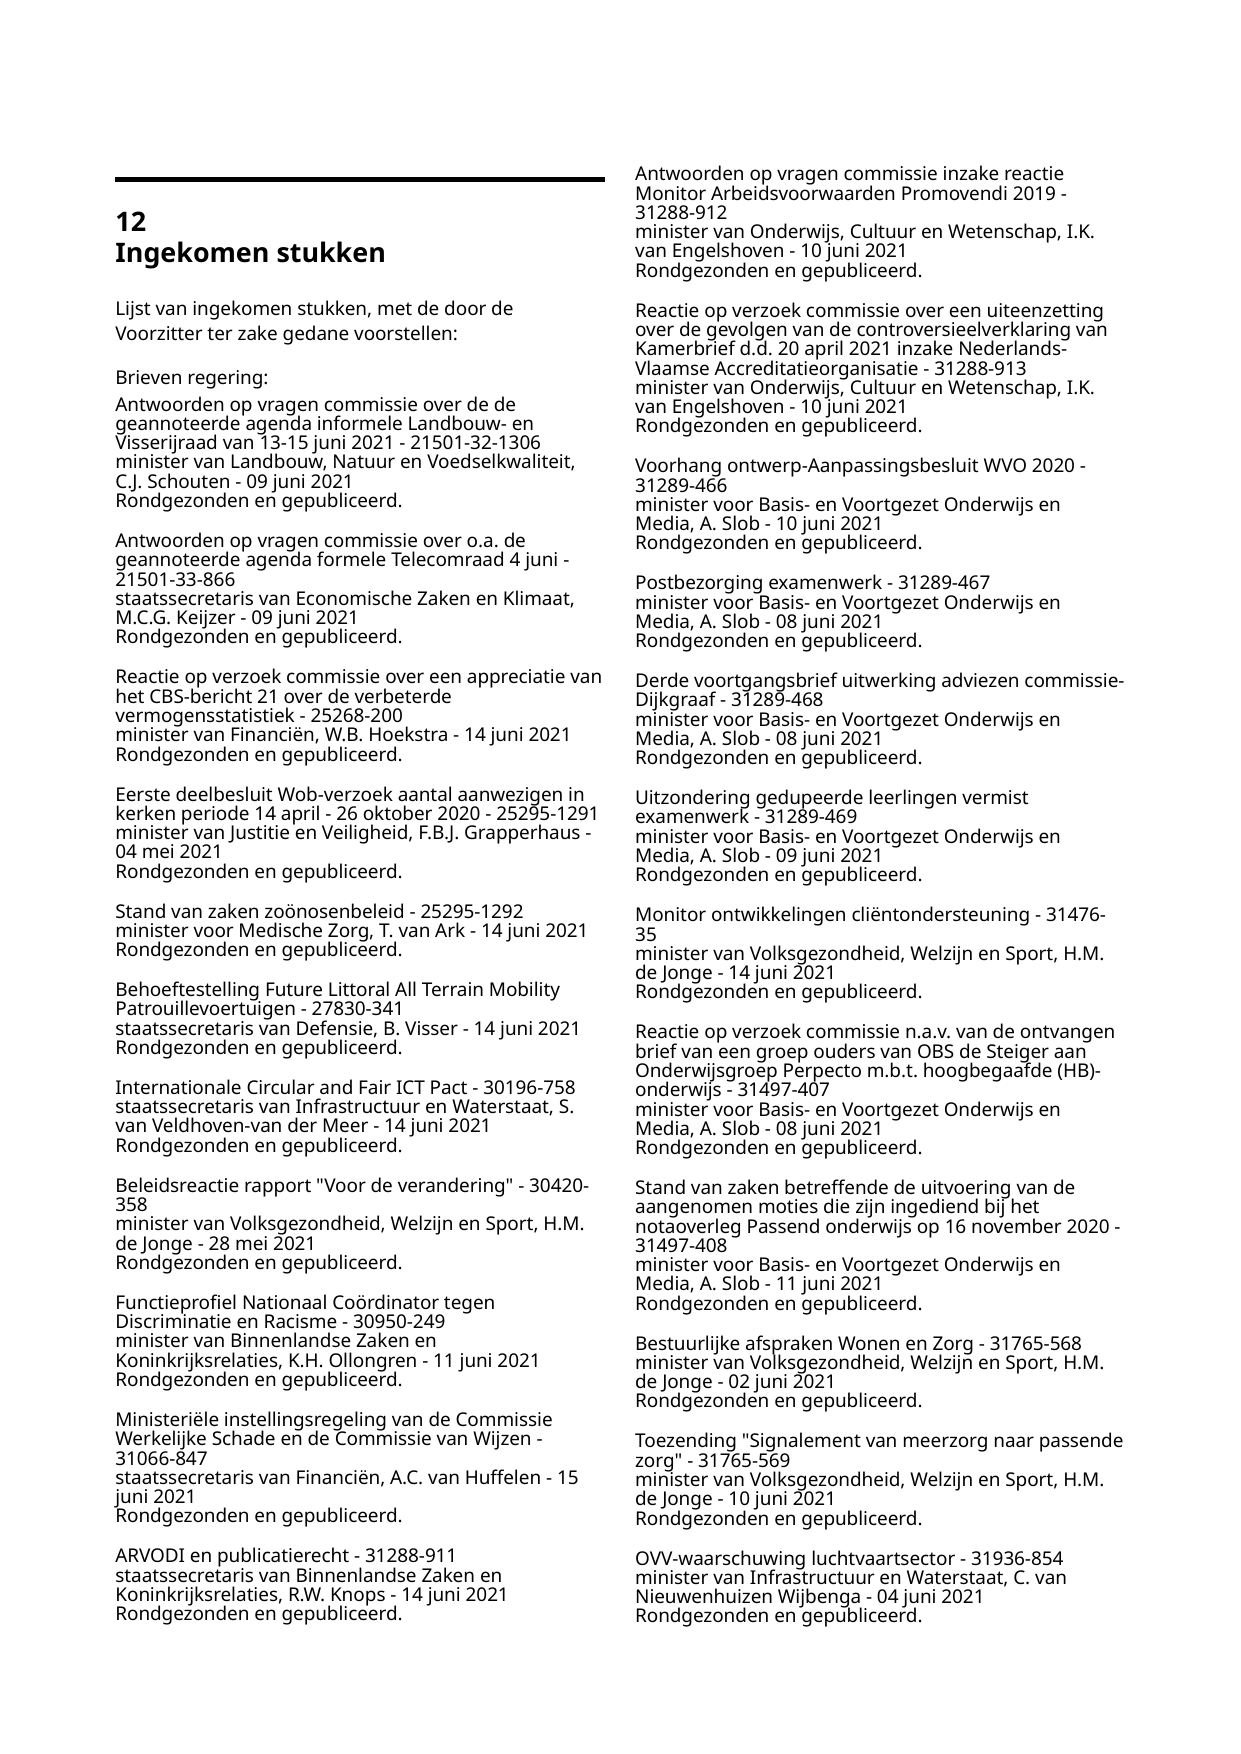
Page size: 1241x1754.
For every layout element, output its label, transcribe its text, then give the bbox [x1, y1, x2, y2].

text Rondgezonden en gepubliceerd. [635, 1607, 1125, 1627]
text staatssecretaris van Infrastructuur en Waterstaat, S. van Veldhoven-van der Meer - 14 juni 2021 [115, 1098, 605, 1137]
text minister van Financiën, W.B. Hoekstra - 14 juni 2021 [115, 726, 605, 746]
text Rondgezonden en gepubliceerd. [635, 866, 1125, 886]
text staatssecretaris van Financiën, A.C. van Huffelen - 15 juni 2021 [115, 1469, 605, 1507]
text Rondgezonden en gepubliceerd. [115, 941, 605, 960]
text Rondgezonden en gepubliceerd. [635, 983, 1125, 1003]
text Rondgezonden en gepubliceerd. [635, 1392, 1125, 1412]
text minister van Volksgezondheid, Welzijn en Sport, H.M. de Jonge - 28 mei 2021 [115, 1215, 605, 1254]
text Rondgezonden en gepubliceerd. [115, 492, 605, 511]
text Uitzondering gedupeerde leerlingen vermist examenwerk - 31289-469 [635, 789, 1125, 828]
text Rondgezonden en gepubliceerd. [115, 1039, 605, 1058]
text minister van Onderwijs, Cultuur en Wetenschap, I.K. van Engelshoven - 10 juni 2021 [635, 379, 1125, 417]
text Rondgezonden en gepubliceerd. [635, 1295, 1125, 1314]
text Antwoorden op vragen commissie over de de geannoteerde agenda informele Landbouw- en Visserijraad van 13-15 juni 2021 - 21501-32-1306 [115, 396, 605, 453]
text Rondgezonden en gepubliceerd. [115, 1137, 605, 1156]
text Rondgezonden en gepubliceerd. [115, 1254, 605, 1273]
text Rondgezonden en gepubliceerd. [635, 1509, 1125, 1529]
text Antwoorden op vragen commissie over o.a. de geannoteerde agenda formele Telecomraad 4 juni - 21501-33-866 [115, 532, 605, 590]
text minister van Landbouw, Natuur en Voedselkwaliteit, C.J. Schouten - 09 juni 2021 [115, 453, 605, 492]
text minister voor Basis- en Voortgezet Onderwijs en Media, A. Slob - 08 juni 2021 [635, 594, 1125, 632]
text Lijst van ingekomen stukken, met de door de Voorzitter ter zake gedane voorstellen: [115, 295, 605, 346]
text staatssecretaris van Economische Zaken en Klimaat, M.C.G. Keijzer - 09 juni 2021 [115, 590, 605, 628]
text Voorhang ontwerp-Aanpassingsbesluit WVO 2020 - 31289-466 [635, 457, 1125, 496]
text Rondgezonden en gepubliceerd. [115, 1507, 605, 1527]
text Ingekomen stukken [115, 239, 605, 283]
text Rondgezonden en gepubliceerd. [115, 746, 605, 765]
text Rondgezonden en gepubliceerd. [635, 534, 1125, 554]
text minister voor Basis- en Voortgezet Onderwijs en Media, A. Slob - 08 juni 2021 [635, 1101, 1125, 1139]
text Functieprofiel Nationaal Coördinator tegen Discriminatie en Racisme - 30950-249 [115, 1294, 605, 1332]
text Rondgezonden en gepubliceerd. [635, 749, 1125, 768]
text minister van Volksgezondheid, Welzijn en Sport, H.M. de Jonge - 02 juni 2021 [635, 1354, 1125, 1392]
text minister van Justitie en Veiligheid, F.B.J. Grapperhaus - 04 mei 2021 [115, 824, 605, 863]
text Rondgezonden en gepubliceerd. [635, 632, 1125, 651]
text Rondgezonden en gepubliceerd. [635, 262, 1125, 281]
text minister van Binnenlandse Zaken en Koninkrijksrelaties, K.H. Ollongren - 11 juni 2021 [115, 1332, 605, 1371]
text minister voor Basis- en Voortgezet Onderwijs en Media, A. Slob - 08 juni 2021 [635, 711, 1125, 749]
text minister van Volksgezondheid, Welzijn en Sport, H.M. de Jonge - 10 juni 2021 [635, 1471, 1125, 1509]
text OVV-waarschuwing luchtvaartsector - 31936-854 [635, 1549, 1125, 1569]
text Rondgezonden en gepubliceerd. [635, 417, 1125, 437]
text minister voor Basis- en Voortgezet Onderwijs en Media, A. Slob - 11 juni 2021 [635, 1256, 1125, 1295]
text Internationale Circular and Fair ICT Pact - 30196-758 [115, 1079, 605, 1098]
text Rondgezonden en gepubliceerd. [115, 1371, 605, 1390]
text Postbezorging examenwerk - 31289-467 [635, 574, 1125, 594]
text Reactie op verzoek commissie over een uiteenzetting over de gevolgen van de controversieelverklaring van Kamerbrief d.d. 20 april 2021 inzake Nederlands-Vlaamse Accreditatieorganisatie - 31288-913 [635, 302, 1125, 379]
text minister voor Basis- en Voortgezet Onderwijs en Media, A. Slob - 10 juni 2021 [635, 496, 1125, 534]
text ARVODI en publicatierecht - 31288-911 [115, 1547, 605, 1567]
text minister voor Medische Zorg, T. van Ark - 14 juni 2021 [115, 922, 605, 941]
text Brieven regering: [115, 364, 605, 390]
text Behoeftestelling Future Littoral All Terrain Mobility Patrouillevoertuigen - 27830-341 [115, 981, 605, 1020]
text staatssecretaris van Binnenlandse Zaken en Koninkrijksrelaties, R.W. Knops - 14 juni 2021 [115, 1567, 605, 1605]
text minister voor Basis- en Voortgezet Onderwijs en Media, A. Slob - 09 juni 2021 [635, 828, 1125, 866]
text Rondgezonden en gepubliceerd. [635, 1139, 1125, 1158]
text Ministeriële instellingsregeling van de Commissie Werkelijke Schade en de Commissie van Wijzen - 31066-847 [115, 1411, 605, 1469]
text Rondgezonden en gepubliceerd. [115, 628, 605, 648]
text Stand van zaken zoönosenbeleid - 25295-1292 [115, 903, 605, 922]
text Derde voortgangsbrief uitwerking adviezen commissie-Dijkgraaf - 31289-468 [635, 672, 1125, 711]
text Rondgezonden en gepubliceerd. [115, 1605, 605, 1624]
text Bestuurlijke afspraken Wonen en Zorg - 31765-568 [635, 1335, 1125, 1354]
text Reactie op verzoek commissie n.a.v. van de ontvangen brief van een groep ouders van OBS de Steiger aan Onderwijsgroep Perpecto m.b.t. hoogbegaafde (HB)-onderwijs - 31497-407 [635, 1023, 1125, 1101]
text Stand van zaken betreffende de uitvoering van de aangenomen moties die zijn ingediend bij het notaoverleg Passend onderwijs op 16 november 2020 - 31497-408 [635, 1179, 1125, 1256]
text staatssecretaris van Defensie, B. Visser - 14 juni 2021 [115, 1020, 605, 1039]
text Eerste deelbesluit Wob-verzoek aantal aanwezigen in kerken periode 14 april - 26 oktober 2020 - 25295-1291 [115, 786, 605, 824]
text 12 [115, 203, 605, 239]
text Antwoorden op vragen commissie inzake reactie Monitor Arbeidsvoorwaarden Promovendi 2019 - 31288-912 [635, 165, 1125, 223]
text minister van Volksgezondheid, Welzijn en Sport, H.M. de Jonge - 14 juni 2021 [635, 945, 1125, 983]
text minister van Onderwijs, Cultuur en Wetenschap, I.K. van Engelshoven - 10 juni 2021 [635, 223, 1125, 262]
text Rondgezonden en gepubliceerd. [115, 863, 605, 882]
text Toezending "Signalement van meerzorg naar passende zorg" - 31765-569 [635, 1432, 1125, 1471]
text Reactie op verzoek commissie over een appreciatie van het CBS-bericht 21 over de verbeterde vermogensstatistiek - 25268-200 [115, 668, 605, 726]
text Monitor ontwikkelingen cliëntondersteuning - 31476-35 [635, 906, 1125, 945]
text minister van Infrastructuur en Waterstaat, C. van Nieuwenhuizen Wijbenga - 04 juni 2021 [635, 1569, 1125, 1607]
text Beleidsreactie rapport "Voor de verandering" - 30420-358 [115, 1177, 605, 1215]
